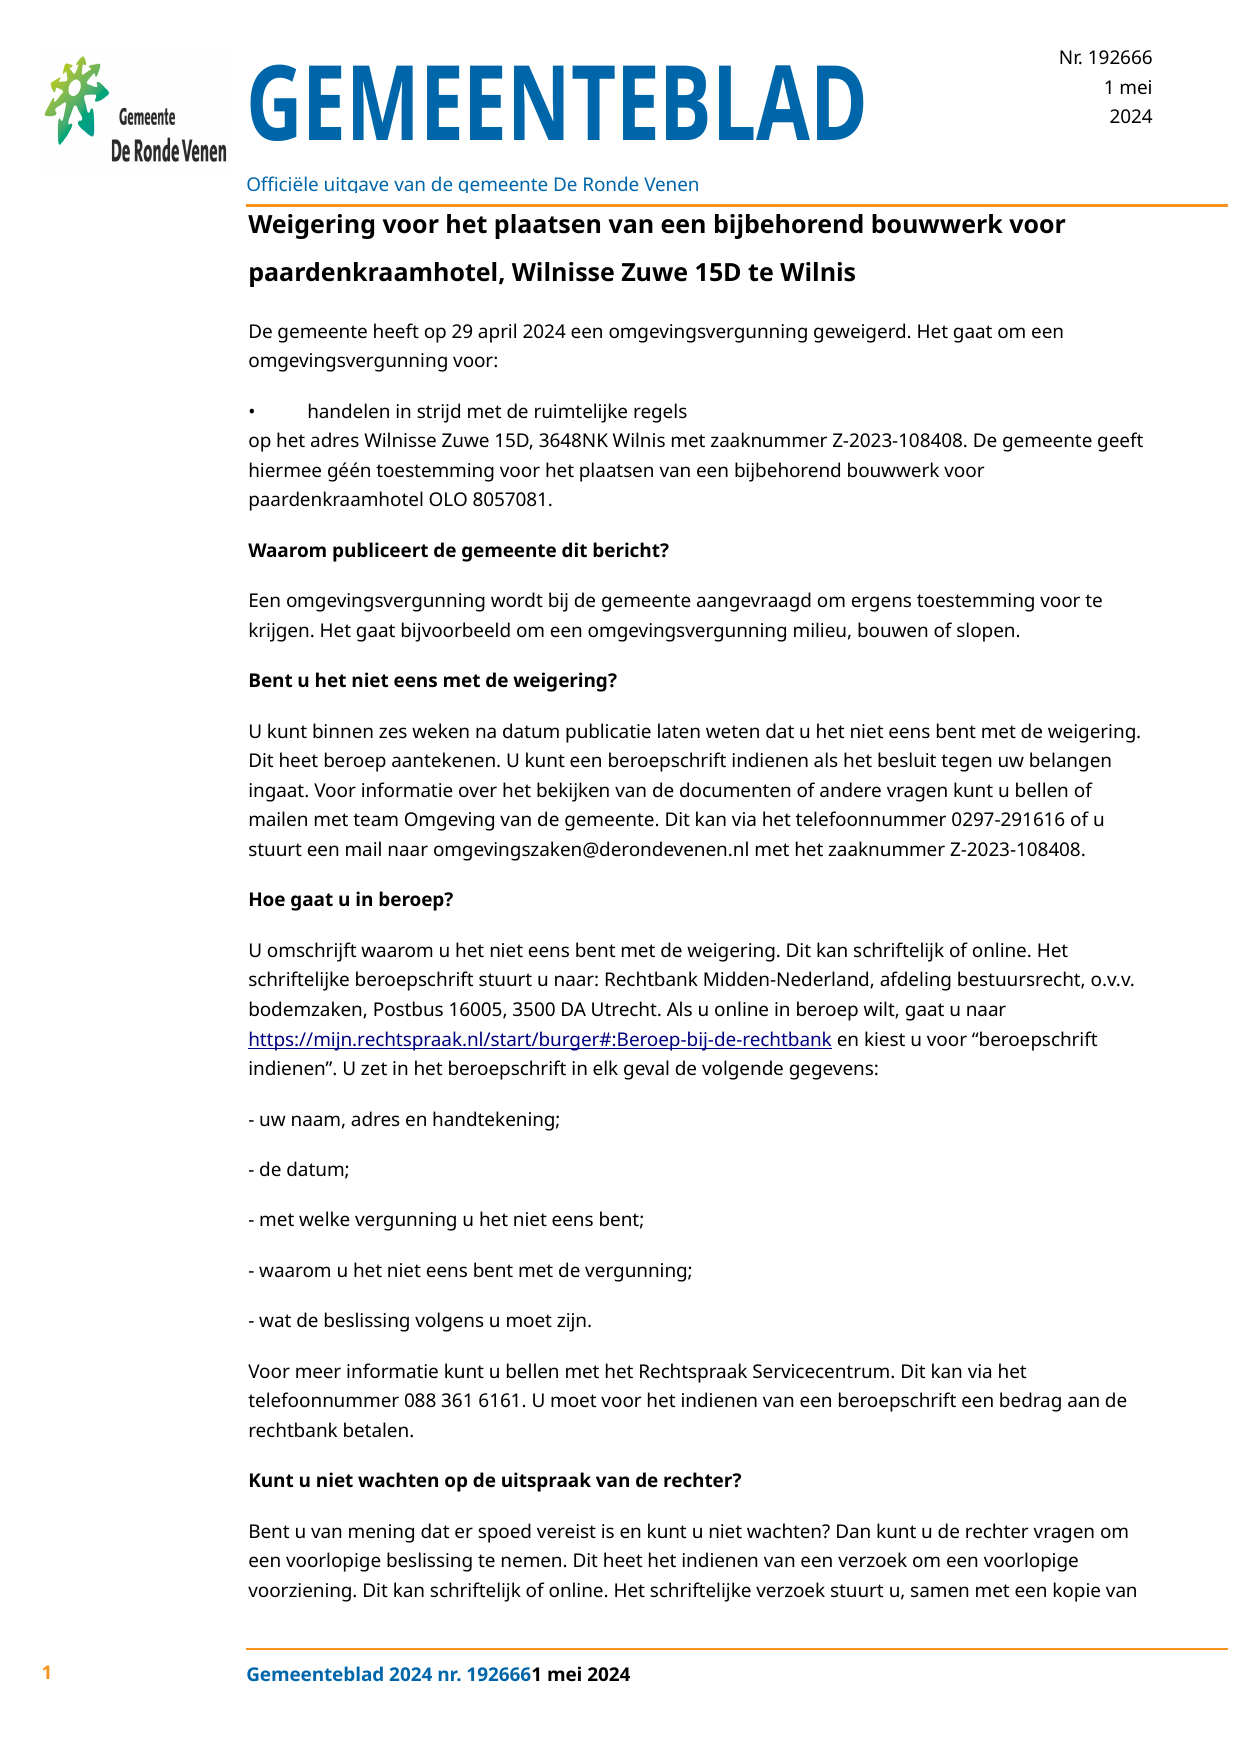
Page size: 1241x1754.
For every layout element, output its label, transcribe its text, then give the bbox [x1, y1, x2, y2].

text - wat de beslissing volgens u moet zijn. [248, 1307, 1152, 1333]
text - waarom u het niet eens bent met de vergunning; [248, 1257, 1152, 1283]
text Waarom publiceert de gemeente dit bericht? [248, 537, 1152, 563]
text Bent u van mening dat er spoed vereist is en kunt u niet wachten? Dan kunt u de rechter vragen om een voorlopige beslissing te nemen. Dit heet het indienen van een verzoek om een voorlopige voorziening. Dit kan schriftelijk of online. Het schriftelijke verzoek stuurt u, samen met een kopie van [248, 1518, 1152, 1603]
text De gemeente heeft op 29 april 2024 een omgevingsvergunning geweigerd. Het gaat om een omgevingsvergunning voor: [248, 318, 1152, 373]
list handelen in strijd met de ruimtelijke regels [248, 398, 1152, 424]
text Bent u het niet eens met de weigering? [248, 667, 1152, 693]
picture [41, 47, 231, 172]
text Kunt u niet wachten op de uitspraak van de rechter? [248, 1467, 1152, 1493]
text op het adres Wilnisse Zuwe 15D, 3648NK Wilnis met zaaknummer Z-2023-108408. De gemeente geeft hiermee géén toestemming voor het plaatsen van een bijbehorend bouwwerk voor paardenkraamhotel OLO 8057081. [248, 427, 1152, 512]
text U omschrijft waarom u het niet eens bent met de weigering. Dit kan schriftelijk of online. Het schriftelijke beroepschrift stuurt u naar: Rechtbank Midden-Nederland, afdeling bestuursrecht, o.v.v. bodemzaken, Postbus 16005, 3500 DA Utrecht. Als u online in beroep wilt, gaat u naar https://mijn.rechtspraak.nl/start/burger#:Beroep-bij-de-rechtbank en kiest u voor “beroepschrift indienen”. U zet in het beroepschrift in elk geval de volgende gegevens: [248, 937, 1152, 1081]
text Hoe gaat u in beroep? [248, 887, 1152, 912]
text - de datum; [248, 1156, 1152, 1182]
text Een omgevingsvergunning wordt bij de gemeente aangevraagd om ergens toestemming voor te krijgen. Het gaat bijvoorbeeld om een omgevingsvergunning milieu, bouwen of slopen. [248, 587, 1152, 643]
text - uw naam, adres en handtekening; [248, 1106, 1152, 1132]
text U kunt binnen zes weken na datum publicatie laten weten dat u het niet eens bent met de weigering. Dit heet beroep aantekenen. U kunt een beroepschrift indienen als het besluit tegen uw belangen ingaat. Voor informatie over het bekijken van de documenten of andere vragen kunt u bellen of mailen met team Omgeving van de gemeente. Dit kan via het telefoonnummer 0297-291616 of u stuurt een mail naar omgevingszaken@derondevenen.nl met het zaaknummer Z-2023-108408. [248, 718, 1152, 862]
text Voor meer informatie kunt u bellen met het Rechtspraak Servicecentrum. Dit kan via het telefoonnummer 088 361 6161. U moet voor het indienen van een beroepschrift een bedrag aan de rechtbank betalen. [248, 1358, 1152, 1443]
text Weigering voor het plaatsen van een bijbehorend bouwwerk voor paardenkraamhotel, Wilnisse Zuwe 15D te Wilnis [248, 207, 1152, 288]
text - met welke vergunning u het niet eens bent; [248, 1207, 1152, 1232]
